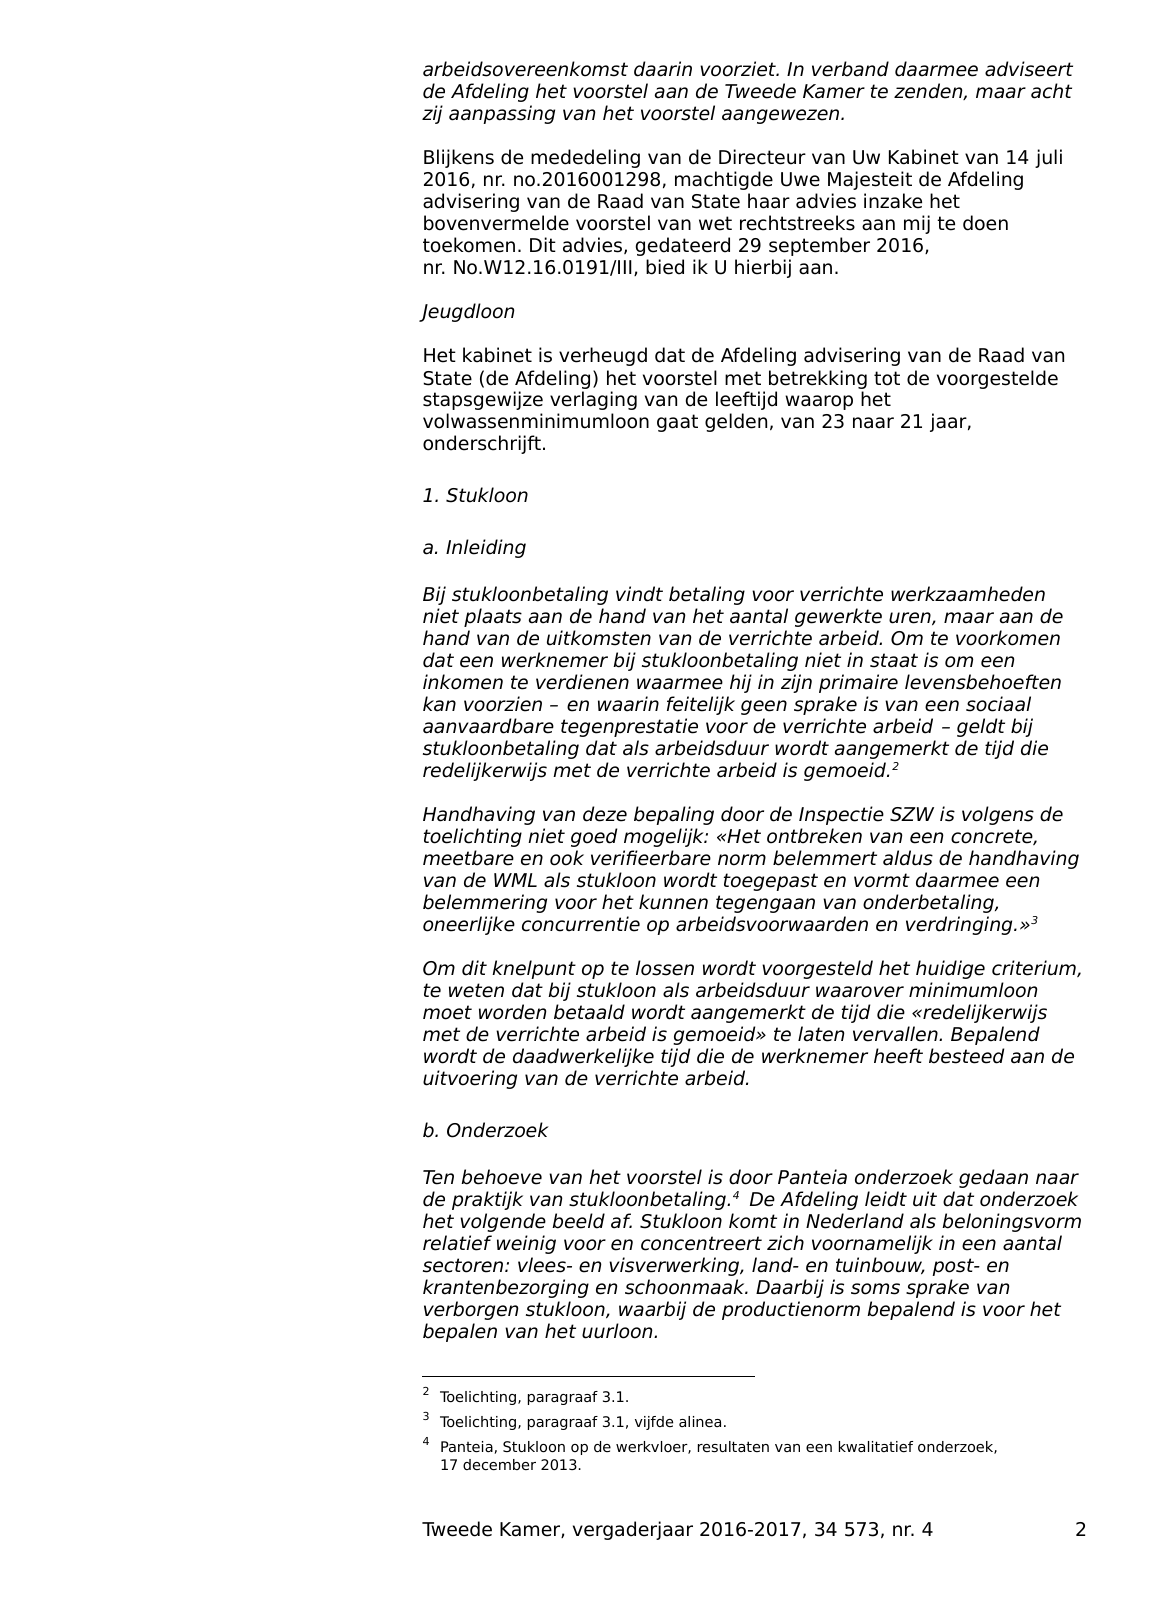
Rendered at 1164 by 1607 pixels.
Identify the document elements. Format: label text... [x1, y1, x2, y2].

text arbeidsovereenkomst daarin voorziet. In verband daarmee adviseert de Afdeling het voorstel aan de Tweede Kamer te zenden, maar acht zij aanpassing van het voorstel aangewezen. [422, 59, 1087, 125]
subtitle b. Onderzoek [422, 1120, 1087, 1142]
subtitle a. Inleiding [422, 537, 1087, 559]
text Handhaving van deze bepaling door de Inspectie SZW is volgens de toelichting niet goed mogelijk: «Het ontbreken van een concrete, meetbare en ook verifieerbare norm belemmert aldus de handhaving van de WML als stukloon wordt toegepast en vormt daarmee een belemmering voor het kunnen tegengaan van onderbetaling, oneerlijke concurrentie op arbeidsvoorwaarden en verdringing.» [422, 804, 1087, 936]
text Ten behoeve van het voorstel is door Panteia onderzoek gedaan naar de praktijk van stukloonbetaling. De Afdeling leidt uit dat onderzoek het volgende beeld af. Stukloon komt in Nederland als beloningsvorm relatief weinig voor en concentreert zich voornamelijk in een aantal sectoren: vlees- en visverwerking, land- en tuinbouw, post- en krantenbezorging en schoonmaak. Daarbij is soms sprake van verborgen stukloon, waarbij de productienorm bepalend is voor het bepalen van het uurloon. [422, 1167, 1087, 1343]
subtitle Jeugdloon [422, 301, 1087, 323]
subtitle 1. Stukloon [422, 485, 1087, 507]
text Toelichting, paragraaf 3.1. [422, 1385, 1087, 1407]
text Toelichting, paragraaf 3.1, vijfde alinea. [422, 1410, 1087, 1432]
text Panteia, Stukloon op de werkvloer, resultaten van een kwalitatief onderzoek, 17 december 2013. [422, 1435, 1087, 1474]
text Blijkens de mededeling van de Directeur van Uw Kabinet van 14 juli 2016, nr. no.2016001298, machtigde Uwe Majesteit de Afdeling advisering van de Raad van State haar advies inzake het bovenvermelde voorstel van wet rechtstreeks aan mij te doen toekomen. Dit advies, gedateerd 29 september 2016, nr. No.W12.16.0191/III, bied ik U hierbij aan. [422, 147, 1087, 279]
text Om dit knelpunt op te lossen wordt voorgesteld het huidige criterium, te weten dat bij stukloon als arbeidsduur waarover minimumloon moet worden betaald wordt aangemerkt de tijd die «redelijkerwijs met de verrichte arbeid is gemoeid» te laten vervallen. Bepalend wordt de daadwerkelijke tijd die de werknemer heeft besteed aan de uitvoering van de verrichte arbeid. [422, 958, 1087, 1090]
text Het kabinet is verheugd dat de Afdeling advisering van de Raad van State (de Afdeling) het voorstel met betrekking tot de voorgestelde stapsgewijze verlaging van de leeftijd waarop het volwassenminimumloon gaat gelden, van 23 naar 21 jaar, onderschrijft. [422, 345, 1087, 455]
text Bij stukloonbetaling vindt betaling voor verrichte werkzaamheden niet plaats aan de hand van het aantal gewerkte uren, maar aan de hand van de uitkomsten van de verrichte arbeid. Om te voorkomen dat een werknemer bij stukloonbetaling niet in staat is om een inkomen te verdienen waarmee hij in zijn primaire levensbehoeften kan voorzien – en waarin feitelijk geen sprake is van een sociaal aanvaardbare tegenprestatie voor de verrichte arbeid – geldt bij stukloonbetaling dat als arbeidsduur wordt aangemerkt de tijd die redelijkerwijs met de verrichte arbeid is gemoeid. [422, 584, 1087, 782]
